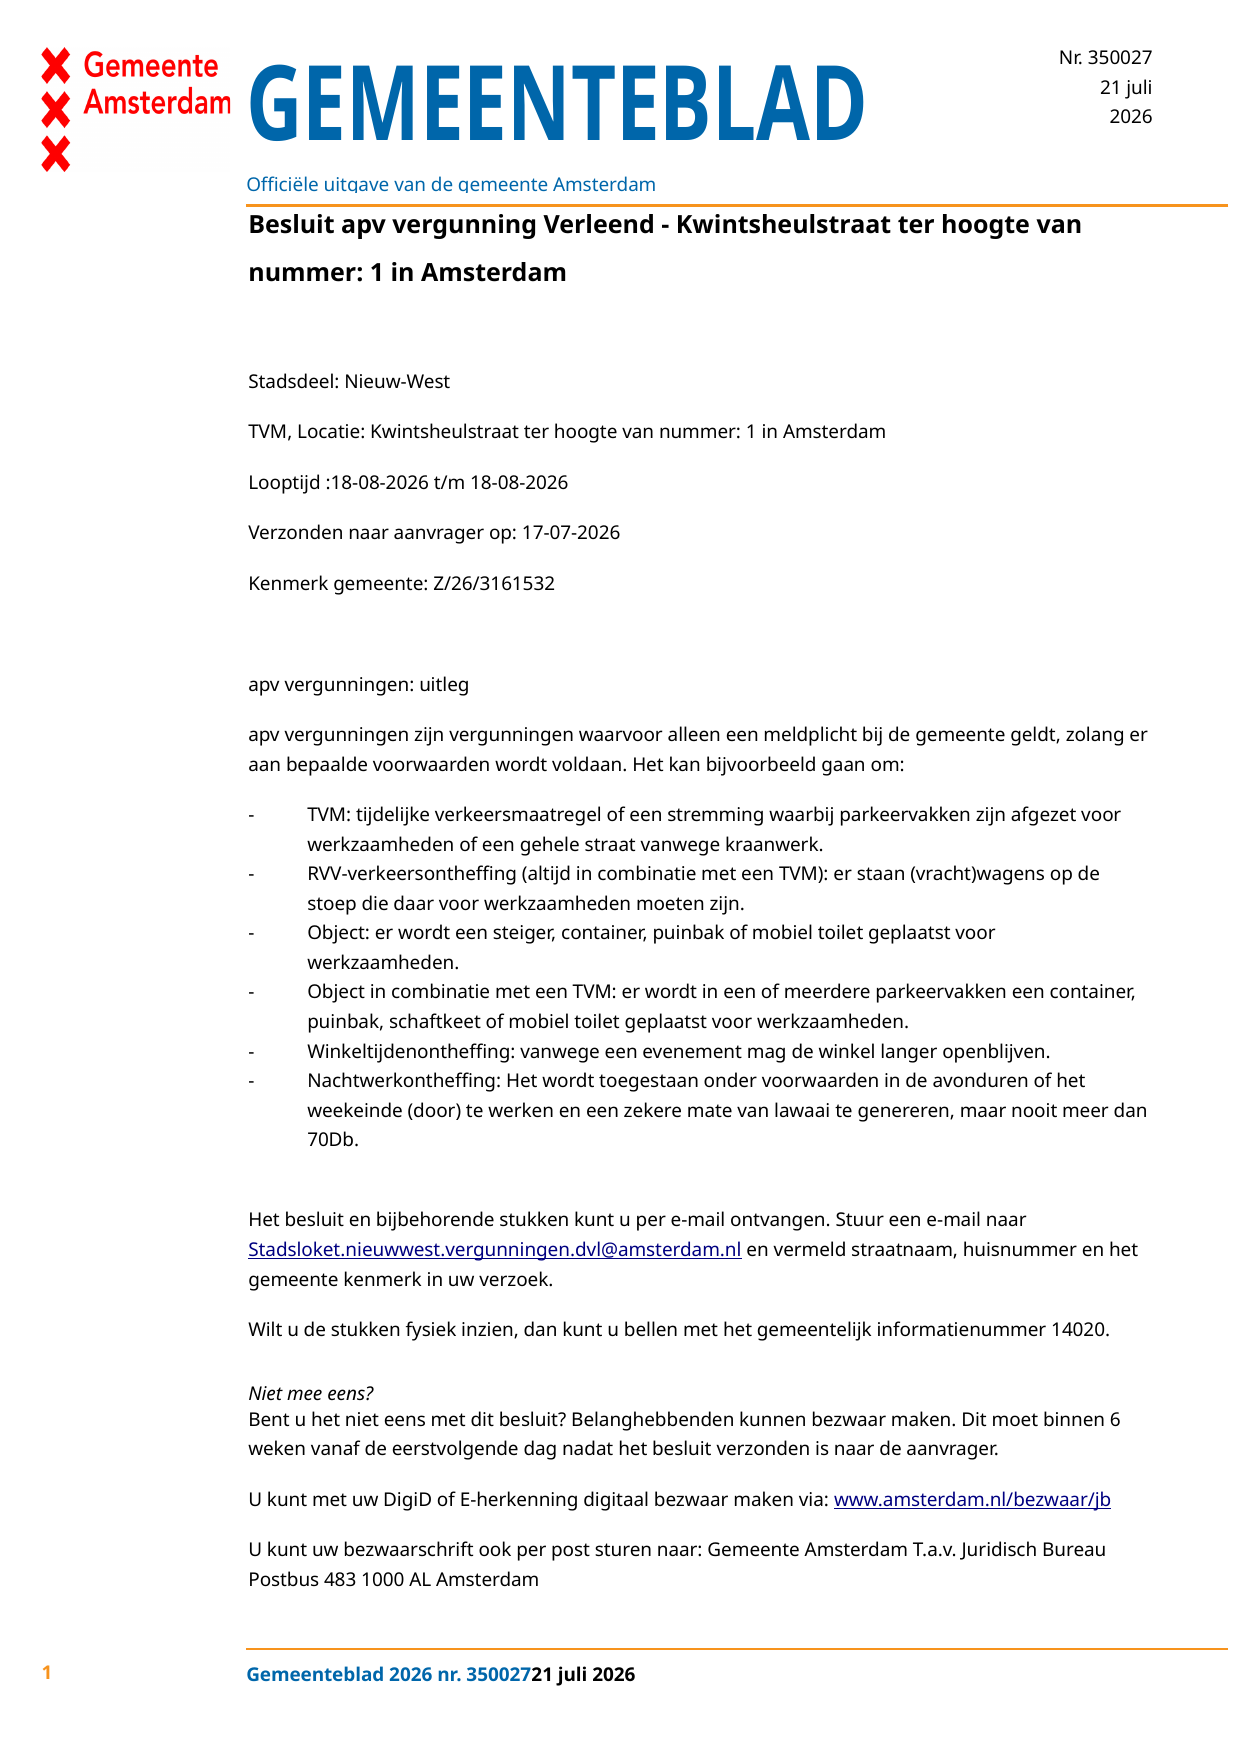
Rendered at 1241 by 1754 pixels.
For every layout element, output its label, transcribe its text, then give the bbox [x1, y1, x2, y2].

text Bent u het niet eens met dit besluit? Belanghebbenden kunnen bezwaar maken. Dit moet binnen 6 weken vanaf de eerstvolgende dag nadat het besluit verzonden is naar de aanvrager. [248, 1406, 1152, 1461]
text Wilt u de stukken fysiek inzien, dan kunt u bellen met het gemeentelijk informatienummer 14020. [248, 1316, 1152, 1342]
text Kenmerk gemeente: Z/26/3161532 [248, 570, 1152, 596]
text U kunt met uw DigiD of E-herkenning digitaal bezwaar maken via: www.amsterdam.nl/bezwaar/jb [248, 1486, 1152, 1512]
text TVM, Locatie: Kwintsheulstraat ter hoogte van nummer: 1 in Amsterdam [248, 419, 1152, 444]
text apv vergunningen: uitleg [248, 671, 1152, 697]
text Niet mee eens? [248, 1380, 1152, 1406]
text apv vergunningen zijn vergunningen waarvoor alleen een meldplicht bij de gemeente geldt, zolang er aan bepaalde voorwaarden wordt voldaan. Het kan bijvoorbeeld gaan om: [248, 721, 1152, 777]
list Object: er wordt een steiger, container, puinbak of mobiel toilet geplaatst voor werkzaamheden. [248, 919, 1152, 975]
text Het besluit en bijbehorende stukken kunt u per e-mail ontvangen. Stuur een e-mail naar Stadsloket.nieuwwest.vergunningen.dvl@amsterdam.nl en vermeld straatnaam, huisnummer en het gemeente kenmerk in uw verzoek. [248, 1207, 1152, 1292]
text U kunt uw bezwaarschrift ook per post sturen naar: Gemeente Amsterdam T.a.v. Juridisch Bureau Postbus 483 1000 AL Amsterdam [248, 1536, 1152, 1592]
list Nachtwerkontheffing: Het wordt toegestaan onder voorwaarden in de avonduren of het weekeinde (door) te werken en een zekere mate van lawaai te genereren, maar nooit meer dan 70Db. [248, 1067, 1152, 1152]
text Verzonden naar aanvrager op: 17-07-2026 [248, 519, 1152, 545]
list RVV-verkeersontheffing (altijd in combinatie met een TVM): er staan (vracht)wagens op de stoep die daar voor werkzaamheden moeten zijn. [248, 860, 1152, 916]
picture [41, 47, 231, 172]
list TVM: tijdelijke verkeersmaatregel of een stremming waarbij parkeervakken zijn afgezet voor werkzaamheden of een gehele straat vanwege kraanwerk. [248, 801, 1152, 857]
text Stadsdeel: Nieuw-West [248, 368, 1152, 394]
list Winkeltijdenontheffing: vanwege een evenement mag de winkel langer openblijven. [248, 1038, 1152, 1064]
text Besluit apv vergunning Verleend - Kwintsheulstraat ter hoogte van nummer: 1 in Amsterdam [248, 207, 1152, 288]
text Looptijd :18-08-2026 t/m 18-08-2026 [248, 469, 1152, 495]
list Object in combinatie met een TVM: er wordt in een of meerdere parkeervakken een container, puinbak, schaftkeet of mobiel toilet geplaatst voor werkzaamheden. [248, 979, 1152, 1034]
